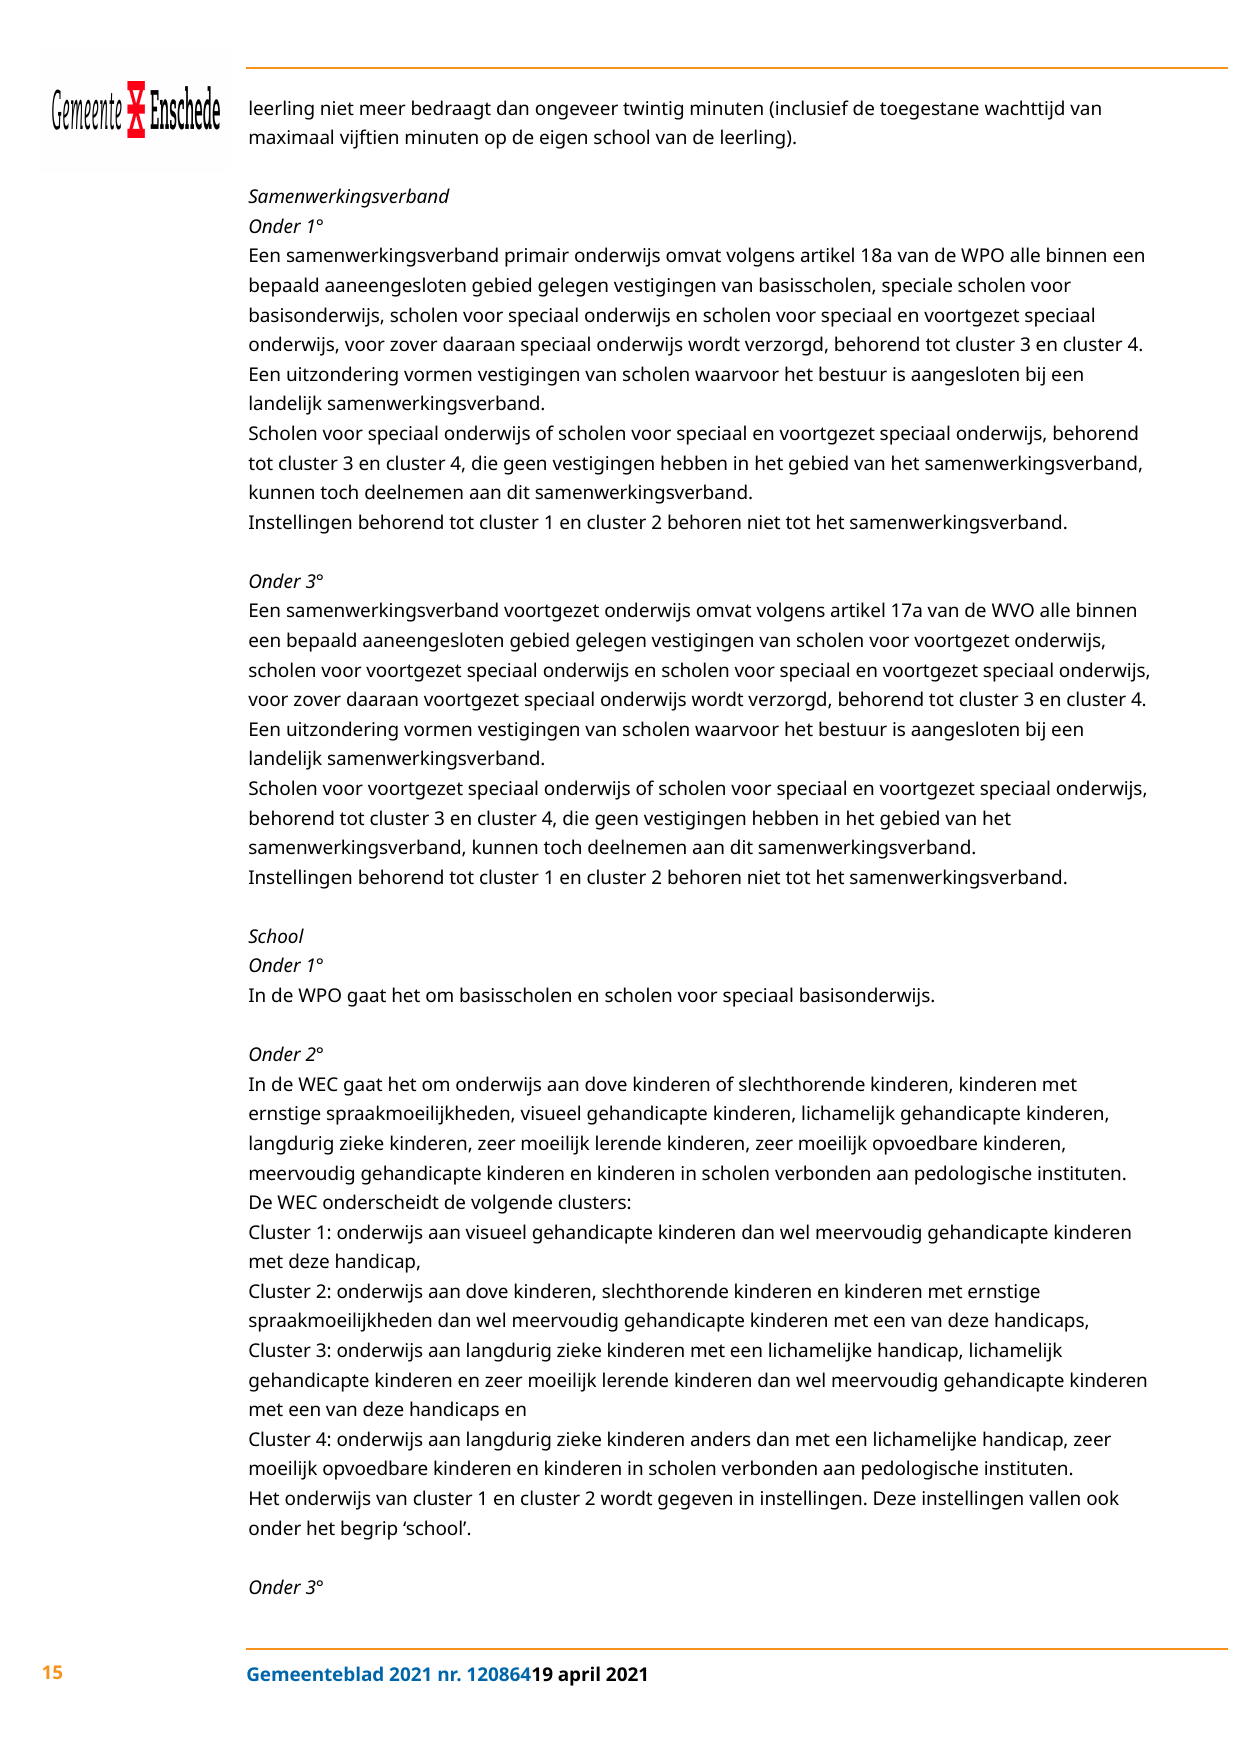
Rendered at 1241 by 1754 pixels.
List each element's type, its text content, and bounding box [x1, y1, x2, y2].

text Scholen voor speciaal onderwijs of scholen voor speciaal en voortgezet speciaal onderwijs, behorend tot cluster 3 en cluster 4, die geen vestigingen hebben in het gebied van het samenwerkingsverband, kunnen toch deelnemen aan dit samenwerkingsverband. [248, 420, 1152, 505]
text School [248, 923, 1152, 949]
text Samenwerkingsverband [248, 183, 1152, 209]
text Instellingen behorend tot cluster 1 en cluster 2 behoren niet tot het samenwerkingsverband. [248, 509, 1152, 535]
text Een samenwerkingsverband voortgezet onderwijs omvat volgens artikel 17a van de WVO alle binnen een bepaald aaneengesloten gebied gelegen vestigingen van scholen voor voortgezet onderwijs, scholen voor voortgezet speciaal onderwijs en scholen voor speciaal en voortgezet speciaal onderwijs, voor zover daaraan voortgezet speciaal onderwijs wordt verzorgd, behorend tot cluster 3 en cluster 4. Een uitzondering vormen vestigingen van scholen waarvoor het bestuur is aangesloten bij een landelijk samenwerkingsverband. [248, 598, 1152, 771]
text Onder 2° [248, 1041, 1152, 1067]
text De WEC onderscheidt de volgende clusters: [248, 1189, 1152, 1215]
text leerling niet meer bedraagt dan ongeveer twintig minuten (inclusief de toegestane wachttijd van maximaal vijftien minuten op de eigen school van de leerling). [248, 95, 1152, 150]
text Cluster 1: onderwijs aan visueel gehandicapte kinderen dan wel meervoudig gehandicapte kinderen met deze handicap, [248, 1219, 1152, 1274]
text Onder 3° [248, 1574, 1152, 1600]
text In de WPO gaat het om basisscholen en scholen voor speciaal basisonderwijs. [248, 982, 1152, 1008]
text Cluster 4: onderwijs aan langdurig zieke kinderen anders dan met een lichamelijke handicap, zeer moeilijk opvoedbare kinderen en kinderen in scholen verbonden aan pedologische instituten. [248, 1426, 1152, 1481]
text Onder 1° [248, 953, 1152, 978]
text Onder 3° [248, 568, 1152, 594]
text Instellingen behorend tot cluster 1 en cluster 2 behoren niet tot het samenwerkingsverband. [248, 864, 1152, 890]
text Cluster 3: onderwijs aan langdurig zieke kinderen met een lichamelijke handicap, lichamelijk gehandicapte kinderen en zeer moeilijk lerende kinderen dan wel meervoudig gehandicapte kinderen met een van deze handicaps en [248, 1337, 1152, 1422]
text Een samenwerkingsverband primair onderwijs omvat volgens artikel 18a van de WPO alle binnen een bepaald aaneengesloten gebied gelegen vestigingen van basisscholen, speciale scholen voor basisonderwijs, scholen voor speciaal onderwijs en scholen voor speciaal en voortgezet speciaal onderwijs, voor zover daaraan speciaal onderwijs wordt verzorgd, behorend tot cluster 3 en cluster 4. Een uitzondering vormen vestigingen van scholen waarvoor het bestuur is aangesloten bij een landelijk samenwerkingsverband. [248, 243, 1152, 416]
text In de WEC gaat het om onderwijs aan dove kinderen of slechthorende kinderen, kinderen met ernstige spraakmoeilijkheden, visueel gehandicapte kinderen, lichamelijk gehandicapte kinderen, langdurig zieke kinderen, zeer moeilijk lerende kinderen, zeer moeilijk opvoedbare kinderen, meervoudig gehandicapte kinderen en kinderen in scholen verbonden aan pedologische instituten. [248, 1071, 1152, 1186]
text Cluster 2: onderwijs aan dove kinderen, slechthorende kinderen en kinderen met ernstige spraakmoeilijkheden dan wel meervoudig gehandicapte kinderen met een van deze handicaps, [248, 1278, 1152, 1333]
picture [41, 47, 231, 172]
text Het onderwijs van cluster 1 en cluster 2 wordt gegeven in instellingen. Deze instellingen vallen ook onder het begrip ‘school’. [248, 1485, 1152, 1541]
text Scholen voor voortgezet speciaal onderwijs of scholen voor speciaal en voortgezet speciaal onderwijs, behorend tot cluster 3 en cluster 4, die geen vestigingen hebben in het gebied van het samenwerkingsverband, kunnen toch deelnemen aan dit samenwerkingsverband. [248, 775, 1152, 860]
text Onder 1° [248, 213, 1152, 239]
